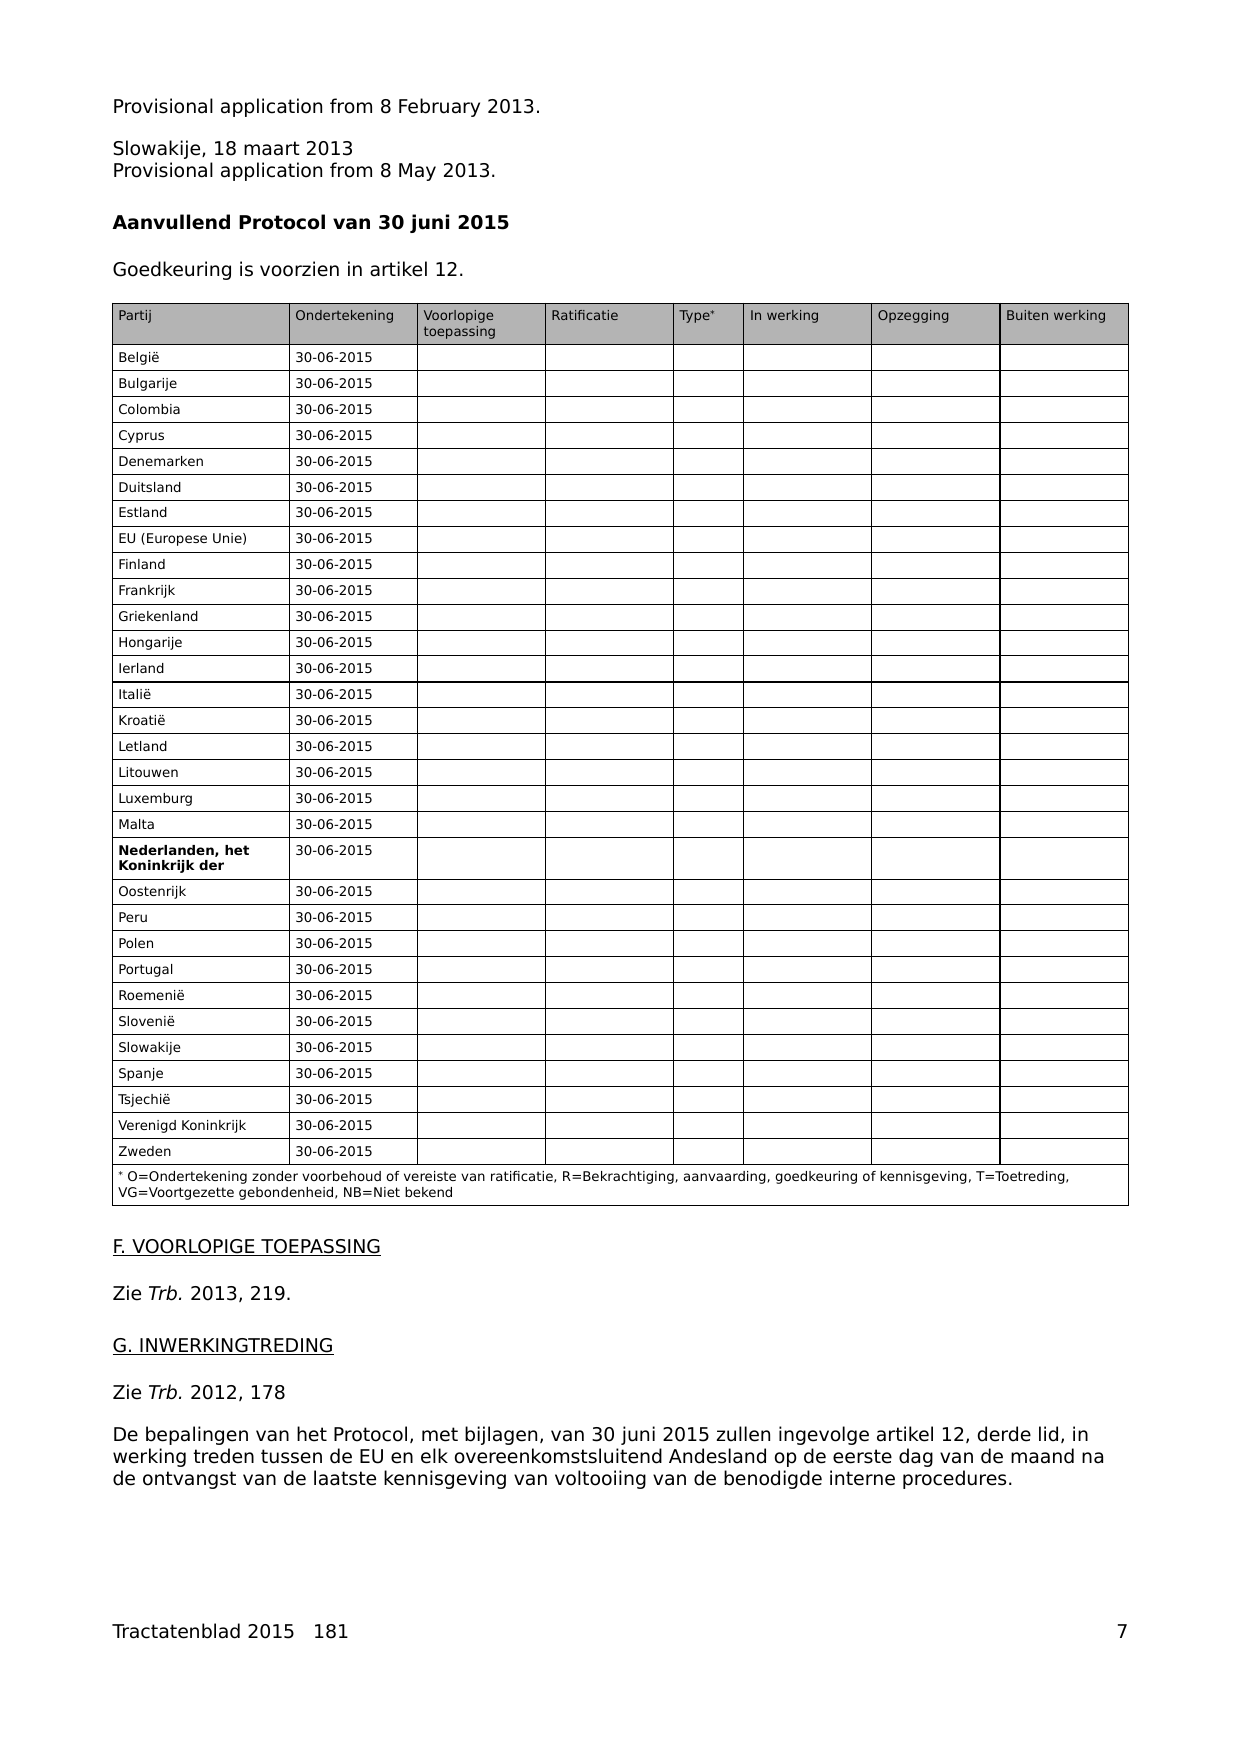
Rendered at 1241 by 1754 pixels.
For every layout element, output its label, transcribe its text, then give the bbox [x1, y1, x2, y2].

table_cell Zweden [113, 1139, 289, 1164]
table_cell [418, 1113, 545, 1138]
table_cell [674, 708, 743, 733]
table_cell [872, 1113, 999, 1138]
table_cell Luxemburg [113, 786, 289, 811]
table_cell 30-06-2015 [290, 931, 417, 956]
table_cell 30-06-2015 [290, 579, 417, 603]
table_cell [1001, 1035, 1128, 1060]
table_cell [1001, 1139, 1128, 1164]
table_cell [1001, 579, 1128, 603]
table_cell [744, 931, 871, 956]
text Zie Trb. 2013, 219. [112, 1283, 1128, 1305]
table_cell [418, 527, 545, 552]
table_cell [674, 905, 743, 930]
table_cell 30-06-2015 [290, 786, 417, 811]
table_header Opzegging [872, 304, 999, 344]
table_header Ratificatie [546, 304, 673, 344]
table_cell 30-06-2015 [290, 812, 417, 837]
table_cell Finland [113, 553, 289, 578]
table_cell Tsjechië [113, 1087, 289, 1112]
table_cell [872, 501, 999, 526]
table_cell 30-06-2015 [290, 553, 417, 578]
table_cell [744, 501, 871, 526]
table_cell Frankrijk [113, 579, 289, 603]
text Provisional application from 8 May 2013. [112, 160, 1128, 182]
table_cell [674, 345, 743, 370]
table_header Ondertekening [290, 304, 417, 344]
table_cell [546, 734, 673, 759]
table_cell [1001, 475, 1128, 500]
table_cell [546, 683, 673, 707]
table_cell [674, 631, 743, 655]
table_cell [546, 812, 673, 837]
table_cell [872, 683, 999, 707]
table_cell [872, 983, 999, 1008]
table_cell [1001, 786, 1128, 811]
table_cell [418, 631, 545, 655]
table_cell 30-06-2015 [290, 475, 417, 500]
table_cell [744, 605, 871, 629]
table_cell [1001, 931, 1128, 956]
table_cell [872, 734, 999, 759]
table_cell [872, 838, 999, 878]
table_cell 30-06-2015 [290, 501, 417, 526]
table_cell [674, 397, 743, 422]
table_cell [872, 449, 999, 474]
table_cell [418, 475, 545, 500]
table_cell [1001, 1061, 1128, 1086]
table_cell [546, 423, 673, 448]
table_cell 30-06-2015 [290, 905, 417, 930]
table_header Partij [113, 304, 289, 344]
text Slowakije, 18 maart 2013 [112, 138, 1128, 160]
table_cell [674, 1139, 743, 1164]
subtitle F. VOORLOPIGE TOEPASSING [112, 1236, 1128, 1258]
table_cell [1001, 734, 1128, 759]
table_cell [418, 786, 545, 811]
table_cell Malta [113, 812, 289, 837]
table_cell [418, 579, 545, 603]
table_cell [418, 1139, 545, 1164]
table_cell [1001, 371, 1128, 396]
table_cell [418, 880, 545, 904]
table_cell [872, 812, 999, 837]
table_cell [872, 1009, 999, 1034]
table_header Voorlopige toepassing [418, 304, 545, 344]
table_cell Oostenrijk [113, 880, 289, 904]
table_cell Colombia [113, 397, 289, 422]
table_cell Ierland [113, 656, 289, 681]
table_cell [418, 553, 545, 578]
table_cell [1001, 527, 1128, 552]
text Zie Trb. 2012, 178 [112, 1382, 1128, 1404]
table_cell EU (Europese Unie) [113, 527, 289, 552]
table_cell [872, 708, 999, 733]
table_cell 30-06-2015 [290, 880, 417, 904]
table_cell België [113, 345, 289, 370]
table_cell [674, 449, 743, 474]
table_cell 30-06-2015 [290, 983, 417, 1008]
table_cell [1001, 1113, 1128, 1138]
table_cell [744, 1061, 871, 1086]
table_cell [872, 1087, 999, 1112]
table_cell Portugal [113, 957, 289, 982]
table_cell [546, 1009, 673, 1034]
table_cell [674, 656, 743, 681]
table_cell [418, 397, 545, 422]
table_cell [744, 1113, 871, 1138]
table_cell [744, 631, 871, 655]
table_cell [872, 786, 999, 811]
table_cell [744, 1035, 871, 1060]
table_cell [418, 838, 545, 878]
table_cell [872, 931, 999, 956]
table_cell [744, 838, 871, 878]
table_cell [546, 1087, 673, 1112]
table_cell [674, 812, 743, 837]
table_cell [1001, 631, 1128, 655]
table_cell [744, 579, 871, 603]
table_cell [418, 1009, 545, 1034]
table_cell [546, 553, 673, 578]
table_cell [744, 527, 871, 552]
table_cell [674, 734, 743, 759]
table_cell [872, 371, 999, 396]
table_header Type* [674, 304, 743, 344]
table_cell [1001, 423, 1128, 448]
table_cell [872, 605, 999, 629]
table_cell [872, 345, 999, 370]
table_cell [872, 656, 999, 681]
table_cell [872, 880, 999, 904]
table_cell Denemarken [113, 449, 289, 474]
table_cell [546, 1139, 673, 1164]
table_cell Griekenland [113, 605, 289, 629]
table_cell Nederlanden, het Koninkrijk der [113, 838, 289, 878]
table_cell 30-06-2015 [290, 708, 417, 733]
table_cell [674, 760, 743, 785]
table_cell [418, 812, 545, 837]
table_cell [744, 1087, 871, 1112]
table_cell [744, 345, 871, 370]
table_cell [546, 786, 673, 811]
table_cell [1001, 449, 1128, 474]
table_cell [1001, 397, 1128, 422]
table_cell [546, 527, 673, 552]
table_cell [744, 656, 871, 681]
table_cell [674, 501, 743, 526]
table_cell [546, 501, 673, 526]
table_cell Spanje [113, 1061, 289, 1086]
table_cell [744, 397, 871, 422]
table_cell [546, 931, 673, 956]
table_cell [418, 423, 545, 448]
table_cell [546, 1061, 673, 1086]
table_cell Letland [113, 734, 289, 759]
table_cell [872, 957, 999, 982]
table_cell [674, 786, 743, 811]
table_cell [872, 905, 999, 930]
table_cell [546, 1113, 673, 1138]
table_cell [744, 1139, 871, 1164]
table_cell [744, 760, 871, 785]
table_cell [1001, 501, 1128, 526]
table_cell [872, 1139, 999, 1164]
table_cell [872, 579, 999, 603]
table_cell [1001, 957, 1128, 982]
table_cell [1001, 605, 1128, 629]
table_cell [418, 1035, 545, 1060]
table_cell [1001, 905, 1128, 930]
table_cell [418, 905, 545, 930]
table_cell [418, 1087, 545, 1112]
table_cell Litouwen [113, 760, 289, 785]
table_cell [872, 423, 999, 448]
table_cell [546, 656, 673, 681]
table_cell Duitsland [113, 475, 289, 500]
table_cell [418, 345, 545, 370]
table_cell [1001, 1009, 1128, 1034]
table_cell [674, 1009, 743, 1034]
table_cell [744, 880, 871, 904]
table_cell Slovenië [113, 1009, 289, 1034]
table_cell [674, 475, 743, 500]
table_cell Hongarije [113, 631, 289, 655]
table_cell [546, 631, 673, 655]
table_cell [674, 683, 743, 707]
table_cell 30-06-2015 [290, 1035, 417, 1060]
table_cell 30-06-2015 [290, 656, 417, 681]
subtitle Aanvullend Protocol van 30 juni 2015 [112, 212, 1128, 234]
table_cell [674, 605, 743, 629]
table_cell [546, 475, 673, 500]
table_cell 30-06-2015 [290, 605, 417, 629]
table_cell [418, 983, 545, 1008]
table_cell [872, 553, 999, 578]
table_cell [418, 957, 545, 982]
table_cell [546, 605, 673, 629]
table_cell [1001, 880, 1128, 904]
text Provisional application from 8 February 2013. [112, 96, 1128, 118]
table_cell 30-06-2015 [290, 345, 417, 370]
table_cell [744, 983, 871, 1008]
table_cell * O=Ondertekening zonder voorbehoud of vereiste van ratificatie, R=Bekrachtiging, aanvaarding, goedkeuring of kennisgeving, T=Toetreding, VG=Voortgezette gebondenheid, NB=Niet bekend [113, 1165, 1128, 1205]
table_cell [744, 371, 871, 396]
table_cell [674, 957, 743, 982]
table_cell [674, 527, 743, 552]
table_cell [546, 838, 673, 878]
table_cell [872, 760, 999, 785]
table_cell [546, 345, 673, 370]
table_cell [744, 683, 871, 707]
table_cell [674, 838, 743, 878]
table_cell [674, 1113, 743, 1138]
table_cell [418, 449, 545, 474]
table_cell 30-06-2015 [290, 1113, 417, 1138]
table_cell [418, 656, 545, 681]
table_cell [418, 734, 545, 759]
table_cell Polen [113, 931, 289, 956]
table_header Buiten werking [1001, 304, 1128, 344]
table_cell [1001, 1087, 1128, 1112]
table_cell Verenigd Koninkrijk [113, 1113, 289, 1138]
table_cell [546, 708, 673, 733]
table_cell [1001, 760, 1128, 785]
table_cell [744, 957, 871, 982]
table_cell [546, 957, 673, 982]
table_cell [546, 905, 673, 930]
table_cell Slowakije [113, 1035, 289, 1060]
table_cell 30-06-2015 [290, 1139, 417, 1164]
table_cell 30-06-2015 [290, 957, 417, 982]
table_cell Bulgarije [113, 371, 289, 396]
table_cell 30-06-2015 [290, 527, 417, 552]
table_cell [1001, 553, 1128, 578]
table_cell [418, 1061, 545, 1086]
table_cell [744, 708, 871, 733]
table_cell [744, 905, 871, 930]
table_cell [418, 683, 545, 707]
table_cell [546, 1035, 673, 1060]
table_cell [1001, 345, 1128, 370]
table_cell 30-06-2015 [290, 838, 417, 878]
table_cell 30-06-2015 [290, 1009, 417, 1034]
table_cell 30-06-2015 [290, 734, 417, 759]
table_cell [674, 931, 743, 956]
table_header In werking [744, 304, 871, 344]
table_cell [744, 1009, 871, 1034]
table_cell [674, 423, 743, 448]
table_cell [418, 931, 545, 956]
table_cell [546, 880, 673, 904]
table_cell [872, 475, 999, 500]
table_cell [674, 983, 743, 1008]
table_cell [744, 553, 871, 578]
table_cell 30-06-2015 [290, 631, 417, 655]
table_cell [546, 397, 673, 422]
table_cell [674, 553, 743, 578]
table_cell 30-06-2015 [290, 397, 417, 422]
table_cell [418, 605, 545, 629]
table_cell 30-06-2015 [290, 1061, 417, 1086]
table_cell [872, 1061, 999, 1086]
table_cell [744, 786, 871, 811]
table_cell [872, 397, 999, 422]
table_cell [546, 983, 673, 1008]
subtitle G. INWERKINGTREDING [112, 1335, 1128, 1357]
table_cell [1001, 983, 1128, 1008]
table_cell [744, 449, 871, 474]
table_cell [546, 371, 673, 396]
table_cell [744, 475, 871, 500]
table_cell [1001, 683, 1128, 707]
table_cell [744, 734, 871, 759]
table_cell Italië [113, 683, 289, 707]
table_cell [674, 371, 743, 396]
table_cell [418, 501, 545, 526]
table_cell [744, 423, 871, 448]
table_cell [674, 880, 743, 904]
text De bepalingen van het Protocol, met bijlagen, van 30 juni 2015 zullen ingevolge artikel 12, derde lid, in werking treden tussen de EU en elk overeenkomstsluitend Andesland op de eerste dag van de maand na de ontvangst van de laatste kennisgeving van voltooiing van de benodigde interne procedures. [112, 1424, 1128, 1490]
table_cell [418, 371, 545, 396]
table_cell 30-06-2015 [290, 683, 417, 707]
table_cell [546, 579, 673, 603]
table_cell 30-06-2015 [290, 449, 417, 474]
table_cell [1001, 708, 1128, 733]
table_cell [674, 1061, 743, 1086]
table_cell [546, 760, 673, 785]
table_cell [872, 1035, 999, 1060]
table_cell [872, 527, 999, 552]
table_cell Cyprus [113, 423, 289, 448]
table_cell 30-06-2015 [290, 1087, 417, 1112]
table_cell [1001, 812, 1128, 837]
table_cell Roemenië [113, 983, 289, 1008]
table_cell [1001, 838, 1128, 878]
table_cell Kroatië [113, 708, 289, 733]
table_cell [418, 760, 545, 785]
table_cell [418, 708, 545, 733]
table_cell Peru [113, 905, 289, 930]
table_cell [674, 1087, 743, 1112]
table_cell 30-06-2015 [290, 760, 417, 785]
table_cell Estland [113, 501, 289, 526]
table_cell [1001, 656, 1128, 681]
table_cell [872, 631, 999, 655]
text Goedkeuring is voorzien in artikel 12. [112, 259, 1128, 281]
table_cell [744, 812, 871, 837]
table_cell [674, 1035, 743, 1060]
table_cell [674, 579, 743, 603]
table_cell 30-06-2015 [290, 371, 417, 396]
table_cell [546, 449, 673, 474]
table_cell 30-06-2015 [290, 423, 417, 448]
